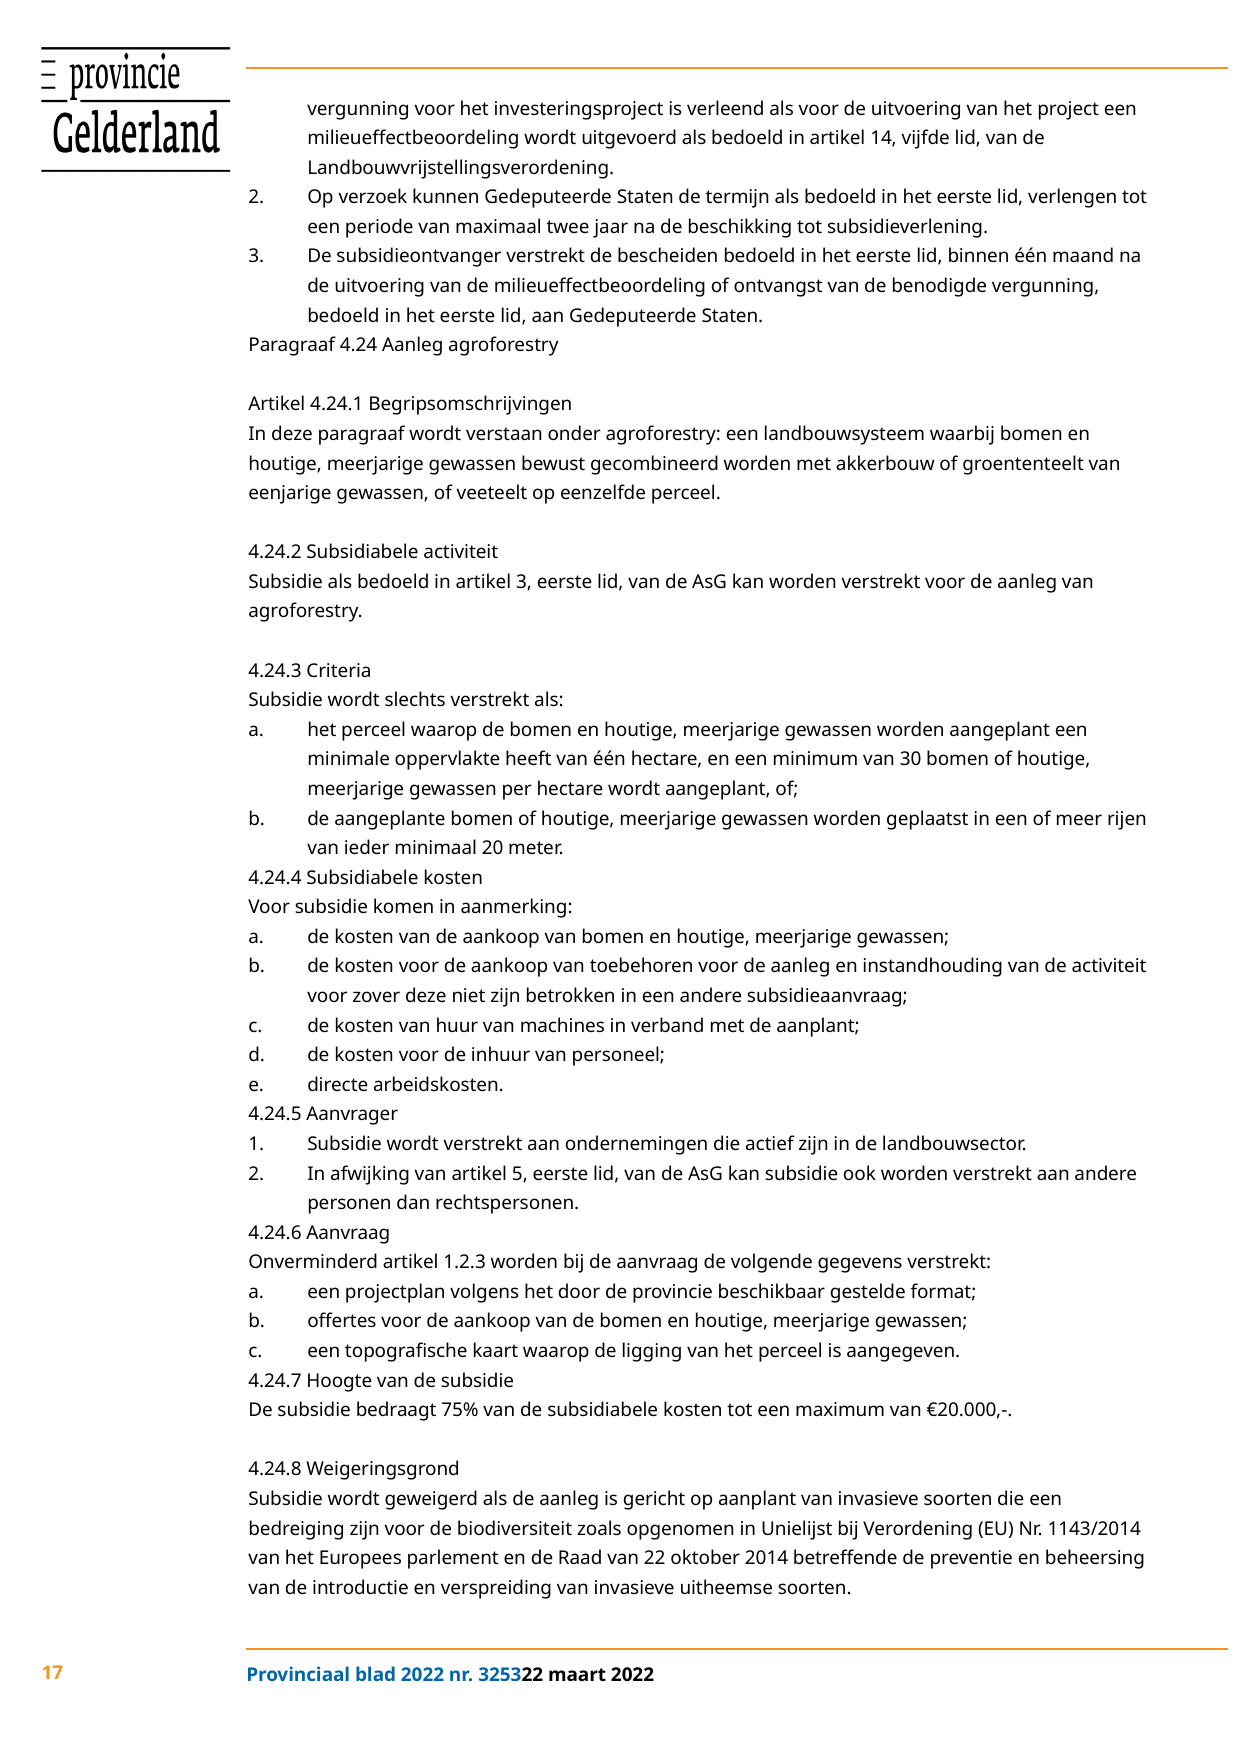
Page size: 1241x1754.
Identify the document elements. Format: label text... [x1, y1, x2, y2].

text 4.24.2 Subsidiabele activiteit [248, 538, 1152, 564]
list de kosten van huur van machines in verband met de aanplant; [248, 1012, 1152, 1038]
text Artikel 4.24.1 Begripsomschrijvingen [248, 391, 1152, 416]
text Subsidie wordt slechts verstrekt als: [248, 686, 1152, 712]
text 4.24.8 Weigeringsgrond [248, 1456, 1152, 1481]
text 4.24.7 Hoogte van de subsidie [248, 1367, 1152, 1393]
text Voor subsidie komen in aanmerking: [248, 893, 1152, 919]
text 4.24.5 Aanvrager [248, 1101, 1152, 1126]
picture [41, 47, 231, 172]
list het perceel waarop de bomen en houtige, meerjarige gewassen worden aangeplant een minimale oppervlakte heeft van één hectare, en een minimum van 30 bomen of houtige, meerjarige gewassen per hectare wordt aangeplant, of; [248, 716, 1152, 801]
text Subsidie als bedoeld in artikel 3, eerste lid, van de AsG kan worden verstrekt voor de aanleg van agroforestry. [248, 568, 1152, 623]
list de kosten van de aankoop van bomen en houtige, meerjarige gewassen; [248, 923, 1152, 949]
list de aangeplante bomen of houtige, meerjarige gewassen worden geplaatst in een of meer rijen van ieder minimaal 20 meter. [248, 805, 1152, 860]
list directe arbeidskosten. [248, 1071, 1152, 1097]
text Paragraaf 4.24 Aanleg agroforestry [248, 331, 1152, 357]
list De subsidieontvanger verstrekt de bescheiden bedoeld in het eerste lid, binnen één maand na de uitvoering van de milieueffectbeoordeling of ontvangst van de benodigde vergunning, bedoeld in het eerste lid, aan Gedeputeerde Staten. [248, 243, 1152, 328]
list vergunning voor het investeringsproject is verleend als voor de uitvoering van het project een milieueffectbeoordeling wordt uitgevoerd als bedoeld in artikel 14, vijfde lid, van de Landbouwvrijstellingsverordening. [248, 95, 1152, 180]
text 4.24.4 Subsidiabele kosten [248, 864, 1152, 890]
list offertes voor de aankoop van de bomen en houtige, meerjarige gewassen; [248, 1308, 1152, 1333]
text De subsidie bedraagt 75% van de subsidiabele kosten tot een maximum van €20.000,-. [248, 1396, 1152, 1422]
list een topografische kaart waarop de ligging van het perceel is aangegeven. [248, 1337, 1152, 1363]
list de kosten voor de aankoop van toebehoren voor de aanleg en instandhouding van de activiteit voor zover deze niet zijn betrokken in een andere subsidieaanvraag; [248, 953, 1152, 1008]
list Op verzoek kunnen Gedeputeerde Staten de termijn als bedoeld in het eerste lid, verlengen tot een periode van maximaal twee jaar na de beschikking tot subsidieverlening. [248, 183, 1152, 239]
list Subsidie wordt verstrekt aan ondernemingen die actief zijn in de landbouwsector. [248, 1130, 1152, 1156]
text Onverminderd artikel 1.2.3 worden bij de aanvraag de volgende gegevens verstrekt: [248, 1248, 1152, 1274]
list de kosten voor de inhuur van personeel; [248, 1041, 1152, 1067]
text 4.24.3 Criteria [248, 657, 1152, 683]
list een projectplan volgens het door de provincie beschikbaar gestelde format; [248, 1278, 1152, 1304]
text 4.24.6 Aanvraag [248, 1219, 1152, 1245]
text In deze paragraaf wordt verstaan onder agroforestry: een landbouwsysteem waarbij bomen en houtige, meerjarige gewassen bewust gecombineerd worden met akkerbouw of groententeelt van eenjarige gewassen, of veeteelt op eenzelfde perceel. [248, 420, 1152, 505]
list In afwijking van artikel 5, eerste lid, van de AsG kan subsidie ook worden verstrekt aan andere personen dan rechtspersonen. [248, 1160, 1152, 1215]
text Subsidie wordt geweigerd als de aanleg is gericht op aanplant van invasieve soorten die een bedreiging zijn voor de biodiversiteit zoals opgenomen in Unielijst bij Verordening (EU) Nr. 1143/2014 van het Europees parlement en de Raad van 22 oktober 2014 betreffende de preventie en beheersing van de introductie en verspreiding van invasieve uitheemse soorten. [248, 1485, 1152, 1600]
